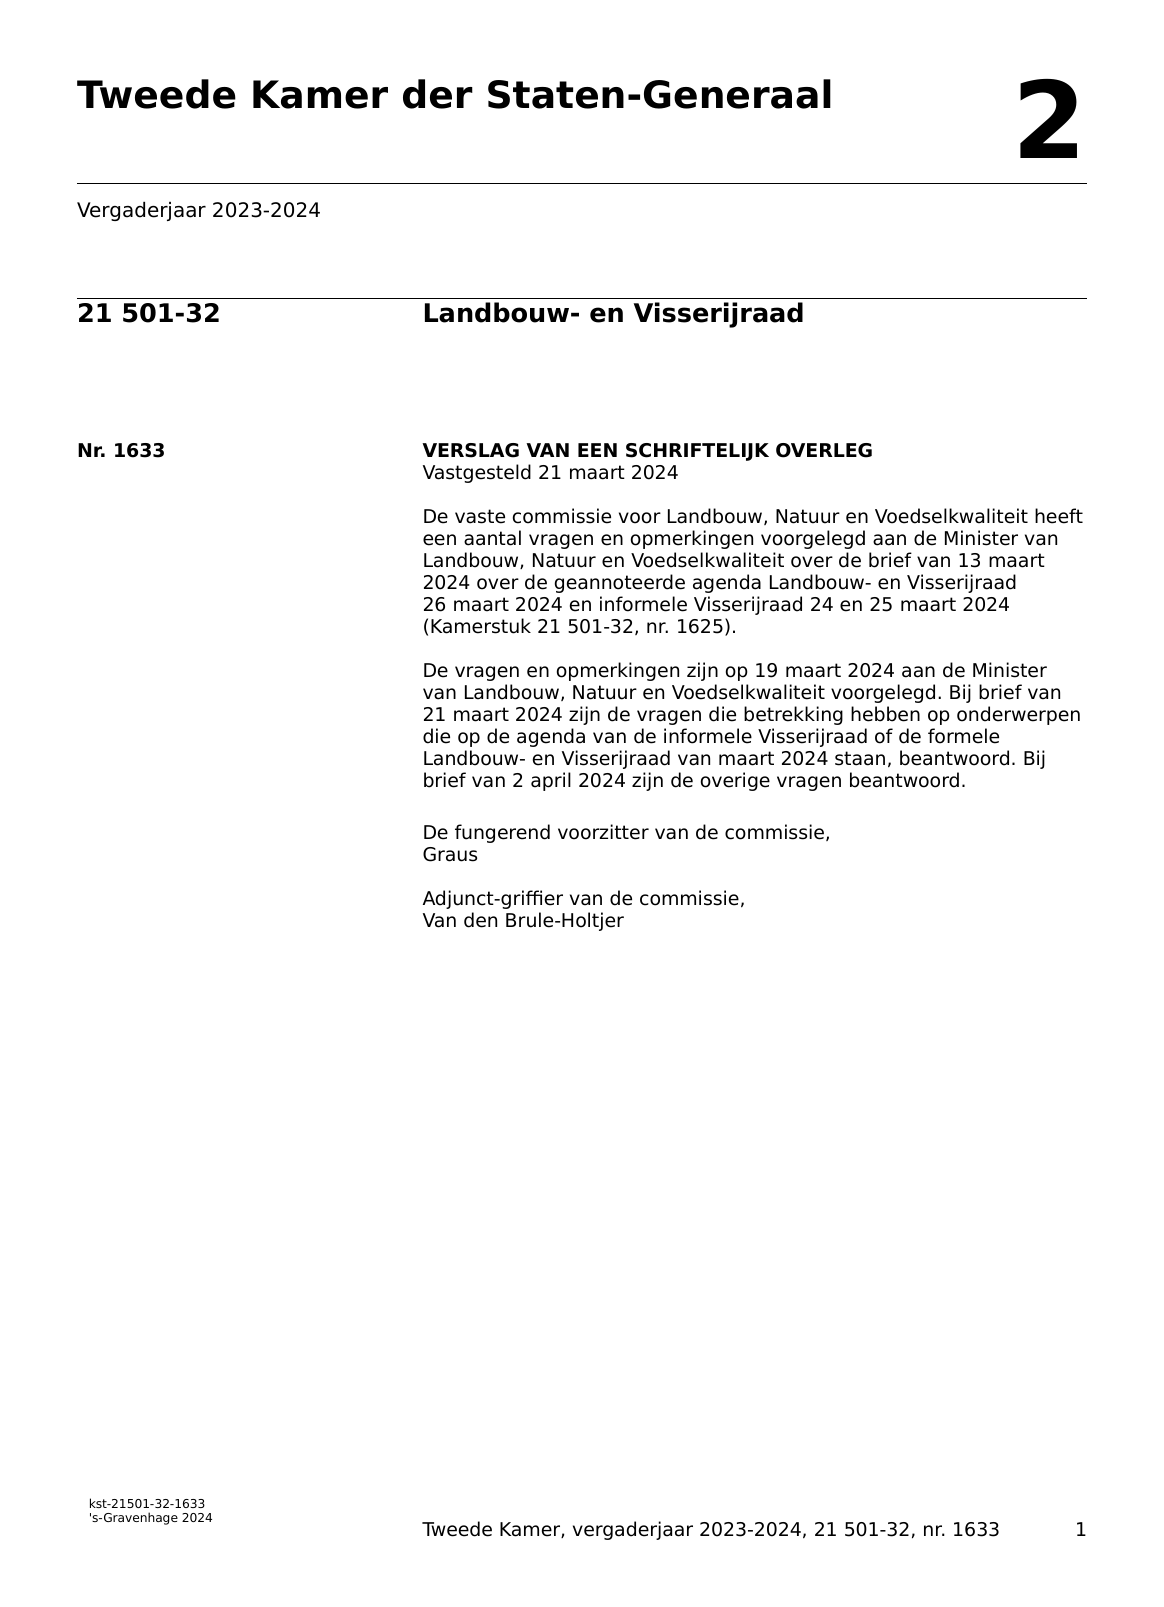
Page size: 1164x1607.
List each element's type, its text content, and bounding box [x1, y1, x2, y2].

text De vragen en opmerkingen zijn op 19 maart 2024 aan de Minister van Landbouw, Natuur en Voedselkwaliteit voorgelegd. Bij brief van 21 maart 2024 zijn de vragen die betrekking hebben op onderwerpen die op de agenda van de informele Visserijraad of de formele Landbouw- en Visserijraad van maart 2024 staan, beantwoord. Bij brief van 2 april 2024 zijn de overige vragen beantwoord. [422, 660, 1087, 792]
table_header Tweede Kamer der Staten-Generaal [77, 59, 886, 183]
text De vaste commissie voor Landbouw, Natuur en Voedselkwaliteit heeft een aantal vragen en opmerkingen voorgelegd aan de Minister van Landbouw, Natuur en Voedselkwaliteit over de brief van 13 maart 2024 over de geannoteerde agenda Landbouw- en Visserijraad 26 maart 2024 en informele Visserijraad 24 en 25 maart 2024 (Kamerstuk 21 501-32, nr. 1625). [422, 506, 1087, 638]
subtitle Nr. 1633 VERSLAG VAN EEN SCHRIFTELIJK OVERLEG [77, 440, 1087, 462]
text 's-Gravenhage 2024 [88, 1511, 323, 1525]
text kst-21501-32-1633 [88, 1497, 323, 1511]
subtitle 21 501-32 Landbouw- en Visserijraad [77, 299, 1087, 329]
table_header 2 [886, 59, 1087, 183]
text Vastgesteld 21 maart 2024 [422, 462, 1087, 484]
table_cell Vergaderjaar 2023-2024 [77, 184, 1087, 298]
text Adjunct-griffier van de commissie, Van den Brule-Holtjer [422, 888, 1087, 932]
text De fungerend voorzitter van de commissie, Graus [422, 822, 1087, 866]
